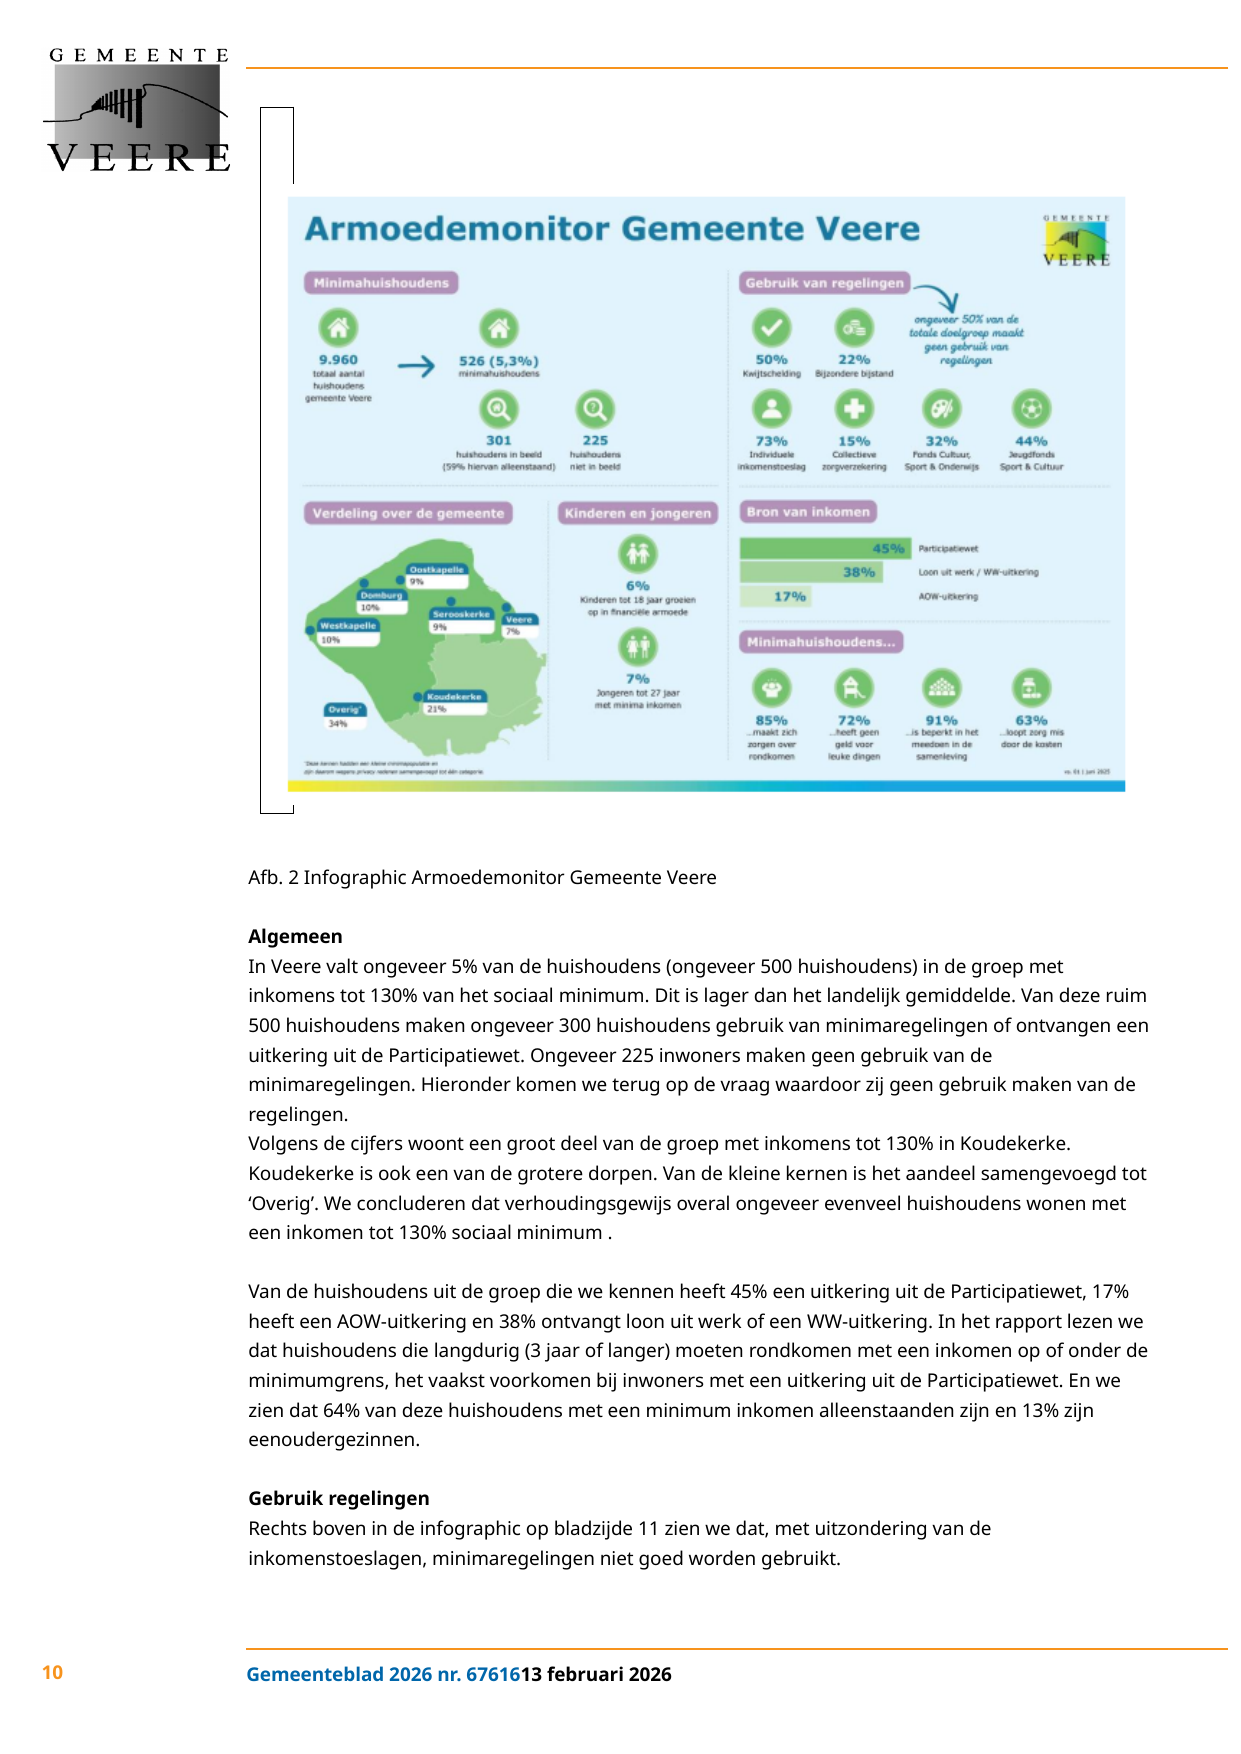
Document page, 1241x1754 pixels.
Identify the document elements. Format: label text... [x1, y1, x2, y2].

text Afb. 2 Infographic Armoedemonitor Gemeente Veere [248, 864, 1152, 890]
text Volgens de cijfers woont een groot deel van de groep met inkomens tot 130% in Koudekerke. Koudekerke is ook een van de grotere dorpen. Van de kleine kernen is het aandeel samengevoegd tot ‘Overig’. We concluderen dat verhoudingsgewijs overal ongeveer evenveel huishoudens wonen met een inkomen tot 130% sociaal minimum . [248, 1131, 1152, 1245]
text Gebruik regelingen [248, 1486, 1152, 1511]
picture [41, 47, 231, 172]
text Algemeen [248, 923, 1152, 949]
text In Veere valt ongeveer 5% van de huishoudens (ongeveer 500 huishoudens) in de groep met inkomens tot 130% van het sociaal minimum. Dit is lager dan het landelijk gemiddelde. Van deze ruim 500 huishoudens maken ongeveer 300 huishoudens gebruik van minimaregelingen of ontvangen een uitkering uit de Participatiewet. Ongeveer 225 inwoners maken geen gebruik van de minimaregelingen. Hieronder komen we terug op de vraag waardoor zij geen gebruik maken van de regelingen. [248, 953, 1152, 1127]
text Van de huishoudens uit de groep die we kennen heeft 45% een uitkering uit de Participatiewet, 17% heeft een AOW-uitkering en 38% ontvangt loon uit werk of een WW-uitkering. In het rapport lezen we dat huishoudens die langdurig (3 jaar of langer) moeten rondkomen met een inkomen op of onder de minimumgrens, het vaakst voorkomen bij inwoners met een uitkering uit de Participatiewet. En we zien dat 64% van deze huishoudens met een minimum inkomen alleenstaanden zijn en 13% zijn eenoudergezinnen. [248, 1278, 1152, 1452]
text Rechts boven in de infographic op bladzijde 11 zien we dat, met uitzondering van de inkomenstoeslagen, minimaregelingen niet goed worden gebruikt. [248, 1515, 1152, 1571]
picture [268, 184, 1173, 805]
